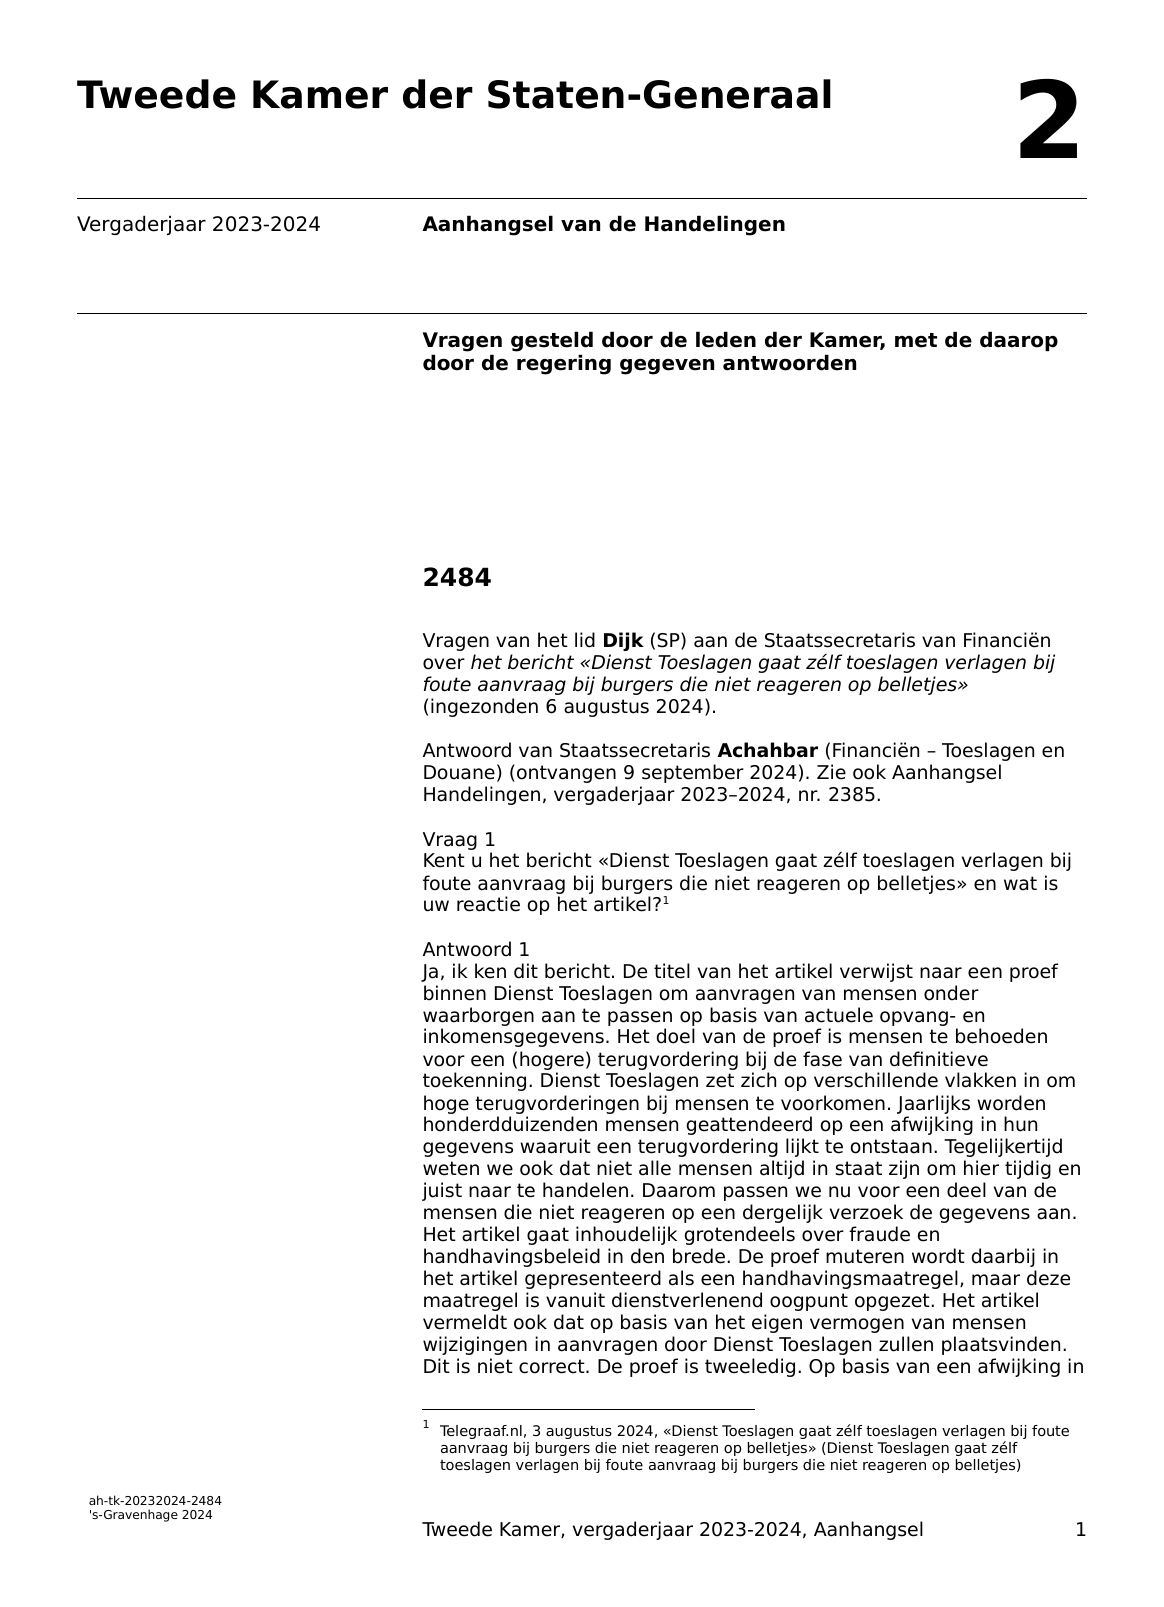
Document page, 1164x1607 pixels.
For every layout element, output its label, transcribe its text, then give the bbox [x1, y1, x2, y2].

text Kent u het bericht «Dienst Toeslagen gaat zélf toeslagen verlagen bij foute aanvraag bij burgers die niet reageren op belletjes» en wat is uw reactie op het artikel? [422, 850, 1087, 916]
text 2484 [422, 563, 1087, 592]
table_cell Aanhangsel van de Handelingen [422, 199, 1087, 313]
table_header 2 [886, 59, 1087, 198]
text 's-Gravenhage 2024 [88, 1508, 323, 1522]
text Het artikel gaat inhoudelijk grotendeels over fraude en handhavingsbeleid in den brede. De proef muteren wordt daarbij in het artikel gepresenteerd als een handhavingsmaatregel, maar deze maatregel is vanuit dienstverlenend oogpunt opgezet. Het artikel vermeldt ook dat op basis van het eigen vermogen van mensen wijzigingen in aanvragen door Dienst Toeslagen zullen plaatsvinden. Dit is niet correct. De proef is tweeledig. Op basis van een afwijking in [422, 1224, 1087, 1378]
table_cell Vragen gesteld door de leden der Kamer, met de daarop door de regering gegeven antwoorden [422, 314, 1087, 375]
text Ja, ik ken dit bericht. De titel van het artikel verwijst naar een proef binnen Dienst Toeslagen om aanvragen van mensen onder waarborgen aan te passen op basis van actuele opvang- en inkomensgegevens. Het doel van de proef is mensen te behoeden voor een (hogere) terugvordering bij de fase van definitieve toekenning. Dienst Toeslagen zet zich op verschillende vlakken in om hoge terugvorderingen bij mensen te voorkomen. Jaarlijks worden honderdduizenden mensen geattendeerd op een afwijking in hun gegevens waaruit een terugvordering lijkt te ontstaan. Tegelijkertijd weten we ook dat niet alle mensen altijd in staat zijn om hier tijdig en juist naar te handelen. Daarom passen we nu voor een deel van de mensen die niet reageren op een dergelijk verzoek de gegevens aan. [422, 961, 1087, 1224]
text Antwoord van Staatssecretaris Achahbar (Financiën – Toeslagen en Douane) (ontvangen 9 september 2024). Zie ook Aanhangsel Handelingen, vergaderjaar 2023–2024, nr. 2385. [422, 740, 1087, 806]
table_header Tweede Kamer der Staten-Generaal [77, 59, 886, 198]
text Telegraaf.nl, 3 augustus 2024, «Dienst Toeslagen gaat zélf toeslagen verlagen bij foute aanvraag bij burgers die niet reageren op belletjes» (Dienst Toeslagen gaat zélf toeslagen verlagen bij foute aanvraag bij burgers die niet reageren op belletjes) [422, 1418, 1087, 1474]
text Vragen van het lid Dijk (SP) aan de Staatssecretaris van Financiën over het bericht «Dienst Toeslagen gaat zélf toeslagen verlagen bij foute aanvraag bij burgers die niet reageren op belletjes» (ingezonden 6 augustus 2024). [422, 630, 1087, 718]
text ah-tk-20232024-2484 [88, 1494, 323, 1508]
text Vraag 1 [422, 828, 1087, 850]
table_cell Vergaderjaar 2023-2024 [77, 199, 422, 313]
table_cell [77, 314, 422, 375]
text Antwoord 1 [422, 938, 1087, 961]
